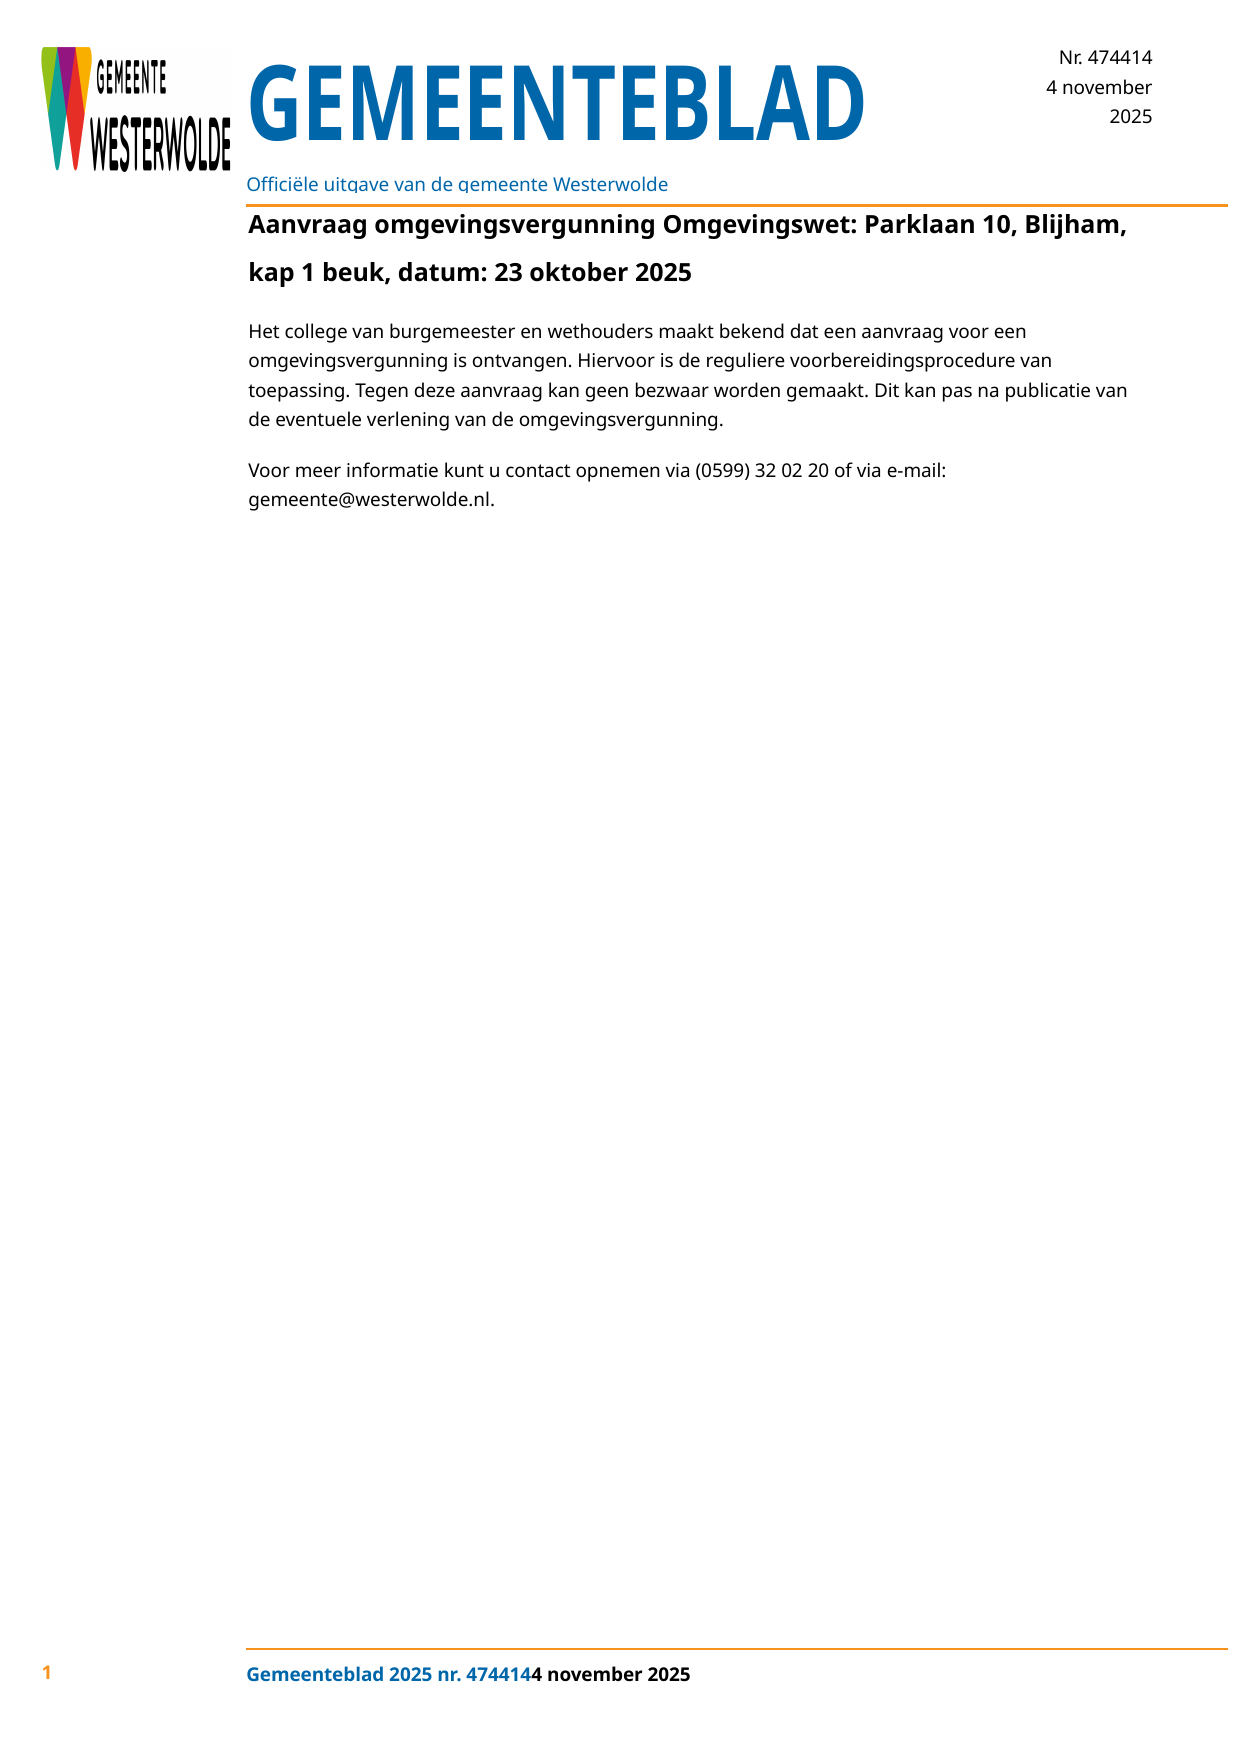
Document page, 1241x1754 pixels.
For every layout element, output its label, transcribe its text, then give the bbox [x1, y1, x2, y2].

text Voor meer informatie kunt u contact opnemen via (0599) 32 02 20 of via e-mail: gemeente@westerwolde.nl. [248, 457, 1152, 512]
picture [41, 47, 231, 172]
text Aanvraag omgevingsvergunning Omgevingswet: Parklaan 10, Blijham, kap 1 beuk, datum: 23 oktober 2025 [248, 207, 1152, 288]
text Het college van burgemeester en wethouders maakt bekend dat een aanvraag voor een omgevingsvergunning is ontvangen. Hiervoor is de reguliere voorbereidingsprocedure van toepassing. Tegen deze aanvraag kan geen bezwaar worden gemaakt. Dit kan pas na publicatie van de eventuele verlening van de omgevingsvergunning. [248, 318, 1152, 432]
